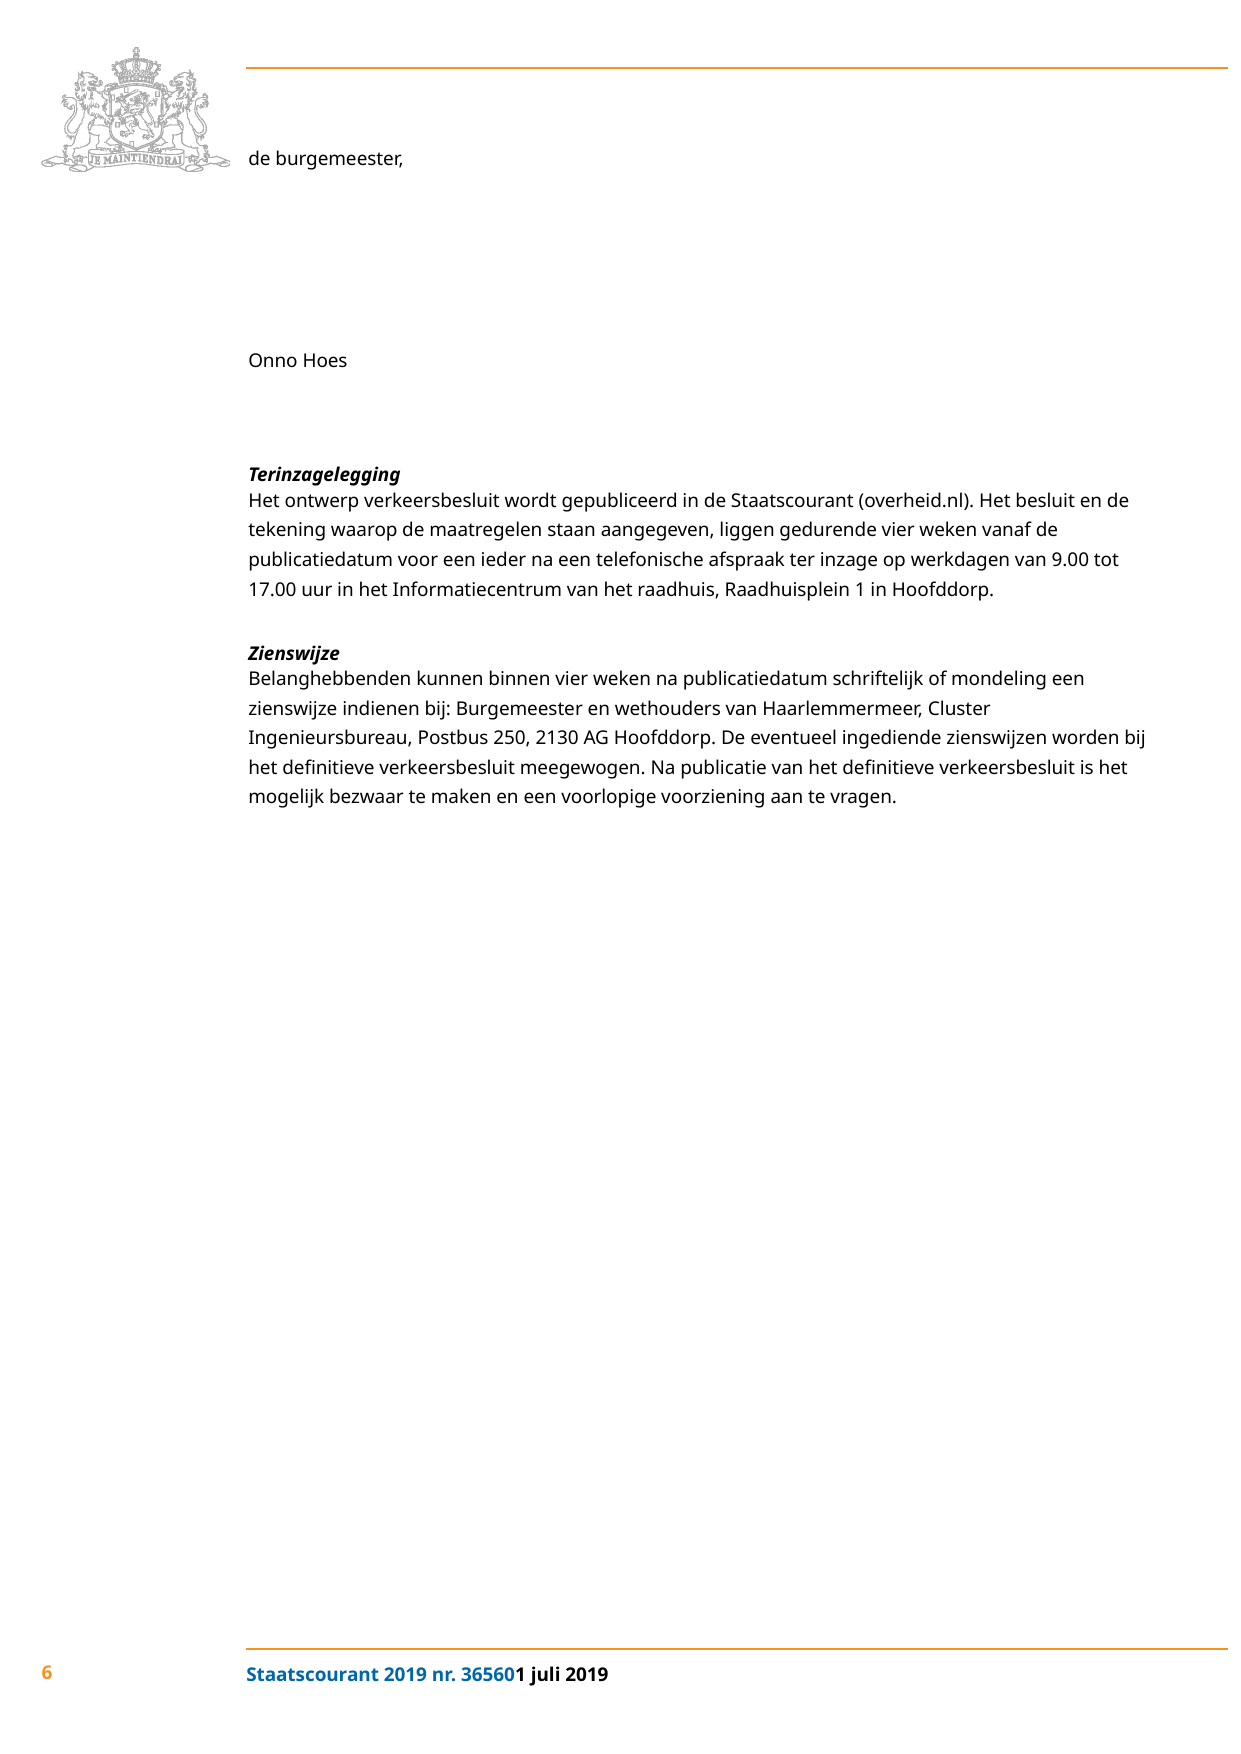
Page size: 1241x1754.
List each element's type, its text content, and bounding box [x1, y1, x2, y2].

text Het ontwerp verkeersbesluit wordt gepubliceerd in de Staatscourant (overheid.nl). Het besluit en de tekening waarop de maatregelen staan aangegeven, liggen gedurende vier weken vanaf de publicatiedatum voor een ieder na een telefonische afspraak ter inzage op werkdagen van 9.00 tot 17.00 uur in het Informatiecentrum van het raadhuis, Raadhuisplein 1 in Hoofddorp. [248, 487, 1152, 601]
text Terinzagelegging [248, 461, 1152, 487]
text Zienswijze [248, 640, 1152, 665]
text de burgemeester, [248, 145, 1152, 171]
text Belanghebbenden kunnen binnen vier weken na publicatiedatum schriftelijk of mondeling een zienswijze indienen bij: Burgemeester en wethouders van Haarlemmermeer, Cluster Ingenieursbureau, Postbus 250, 2130 AG Hoofddorp. De eventueel ingediende zienswijzen worden bij het definitieve verkeersbesluit meegewogen. Na publicatie van het definitieve verkeersbesluit is het mogelijk bezwaar te maken en een voorlopige voorziening aan te vragen. [248, 665, 1152, 809]
text Onno Hoes [248, 347, 1152, 373]
picture [41, 47, 231, 172]
